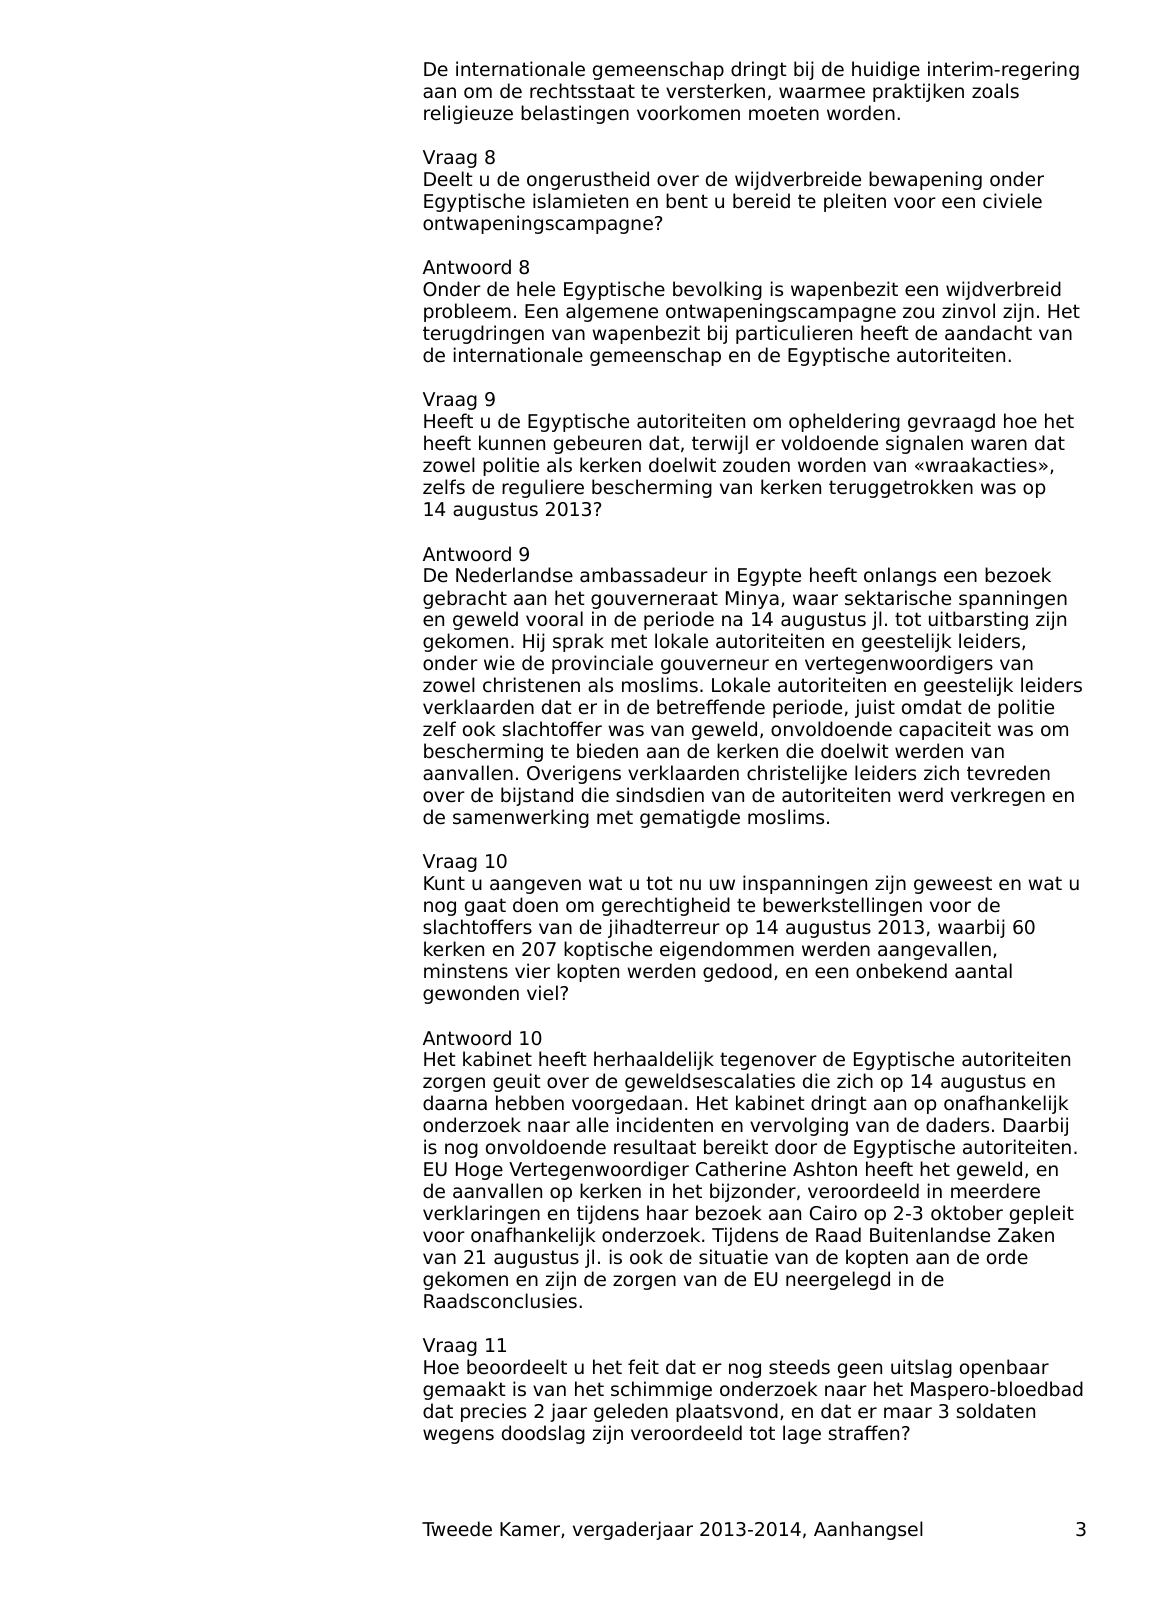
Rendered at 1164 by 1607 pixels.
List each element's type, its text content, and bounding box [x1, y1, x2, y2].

text Vraag 11 [422, 1335, 1087, 1357]
text Kunt u aangeven wat u tot nu uw inspanningen zijn geweest en wat u nog gaat doen om gerechtigheid te bewerkstellingen voor de slachtoffers van de jihadterreur op 14 augustus 2013, waarbij 60 kerken en 207 koptische eigendommen werden aangevallen, minstens vier kopten werden gedood, en een onbekend aantal gewonden viel? [422, 873, 1087, 1005]
text Antwoord 9 [422, 543, 1087, 565]
text Antwoord 8 [422, 257, 1087, 279]
text Deelt u de ongerustheid over de wijdverbreide bewapening onder Egyptische islamieten en bent u bereid te pleiten voor een civiele ontwapeningscampagne? [422, 169, 1087, 235]
text Hoe beoordeelt u het feit dat er nog steeds geen uitslag openbaar gemaakt is van het schimmige onderzoek naar het Maspero-bloedbad dat precies 2 jaar geleden plaatsvond, en dat er maar 3 soldaten wegens doodslag zijn veroordeeld tot lage straffen? [422, 1357, 1087, 1445]
text Vraag 8 [422, 147, 1087, 169]
text De Nederlandse ambassadeur in Egypte heeft onlangs een bezoek gebracht aan het gouverneraat Minya, waar sektarische spanningen en geweld vooral in de periode na 14 augustus jl. tot uitbarsting zijn gekomen. Hij sprak met lokale autoriteiten en geestelijk leiders, onder wie de provinciale gouverneur en vertegenwoordigers van zowel christenen als moslims. Lokale autoriteiten en geestelijk leiders verklaarden dat er in de betreffende periode, juist omdat de politie zelf ook slachtoffer was van geweld, onvoldoende capaciteit was om bescherming te bieden aan de kerken die doelwit werden van aanvallen. Overigens verklaarden christelijke leiders zich tevreden over de bijstand die sindsdien van de autoriteiten werd verkregen en de samenwerking met gematigde moslims. [422, 565, 1087, 829]
text Antwoord 10 [422, 1027, 1087, 1049]
text Onder de hele Egyptische bevolking is wapenbezit een wijdverbreid probleem. Een algemene ontwapeningscampagne zou zinvol zijn. Het terugdringen van wapenbezit bij particulieren heeft de aandacht van de internationale gemeenschap en de Egyptische autoriteiten. [422, 279, 1087, 367]
text Het kabinet heeft herhaaldelijk tegenover de Egyptische autoriteiten zorgen geuit over de geweldsescalaties die zich op 14 augustus en daarna hebben voorgedaan. Het kabinet dringt aan op onafhankelijk onderzoek naar alle incidenten en vervolging van de daders. Daarbij is nog onvoldoende resultaat bereikt door de Egyptische autoriteiten. [422, 1049, 1087, 1159]
text EU Hoge Vertegenwoordiger Catherine Ashton heeft het geweld, en de aanvallen op kerken in het bijzonder, veroordeeld in meerdere verklaringen en tijdens haar bezoek aan Cairo op 2-3 oktober gepleit voor onafhankelijk onderzoek. Tijdens de Raad Buitenlandse Zaken van 21 augustus jl. is ook de situatie van de kopten aan de orde gekomen en zijn de zorgen van de EU neergelegd in de Raadsconclusies. [422, 1159, 1087, 1313]
text Vraag 9 [422, 389, 1087, 411]
text De internationale gemeenschap dringt bij de huidige interim-regering aan om de rechtsstaat te versterken, waarmee praktijken zoals religieuze belastingen voorkomen moeten worden. [422, 59, 1087, 125]
text Heeft u de Egyptische autoriteiten om opheldering gevraagd hoe het heeft kunnen gebeuren dat, terwijl er voldoende signalen waren dat zowel politie als kerken doelwit zouden worden van «wraakacties», zelfs de reguliere bescherming van kerken teruggetrokken was op 14 augustus 2013? [422, 411, 1087, 521]
text Vraag 10 [422, 851, 1087, 873]
